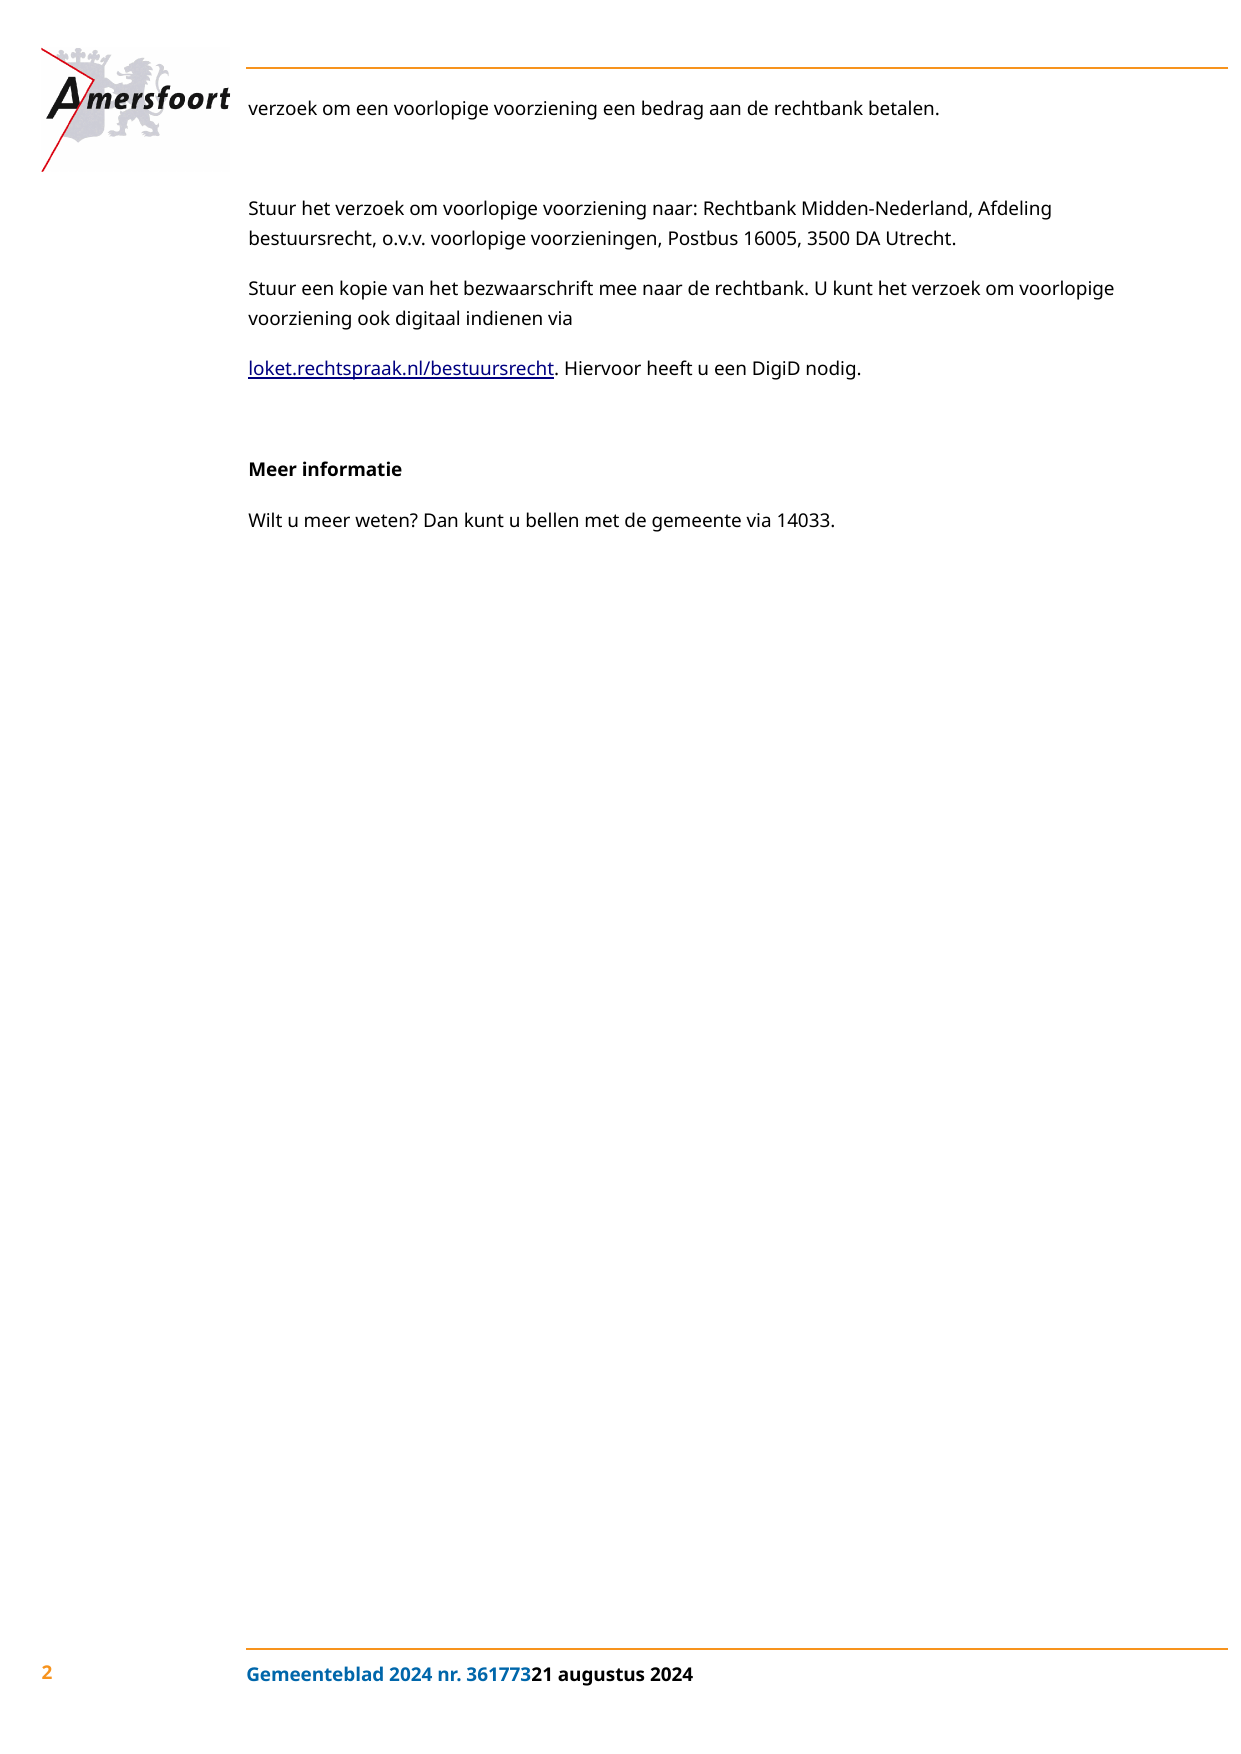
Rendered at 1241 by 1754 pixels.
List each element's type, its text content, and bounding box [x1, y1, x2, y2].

text loket.rechtspraak.nl/bestuursrecht. Hiervoor heeft u een DigiD nodig. [248, 356, 1152, 381]
text Meer informatie [248, 456, 1152, 482]
text Stuur het verzoek om voorlopige voorziening naar: Rechtbank Midden-Nederland, Afdeling bestuursrecht, o.v.v. voorlopige voorzieningen, Postbus 16005, 3500 DA Utrecht. [248, 196, 1152, 251]
text Wilt u meer weten? Dan kunt u bellen met de gemeente via 14033. [248, 507, 1152, 533]
picture [41, 47, 231, 172]
text verzoek om een voorlopige voorziening een bedrag aan de rechtbank betalen. [248, 95, 1152, 121]
text Stuur een kopie van het bezwaarschrift mee naar de rechtbank. U kunt het verzoek om voorlopige voorziening ook digitaal indienen via [248, 276, 1152, 331]
